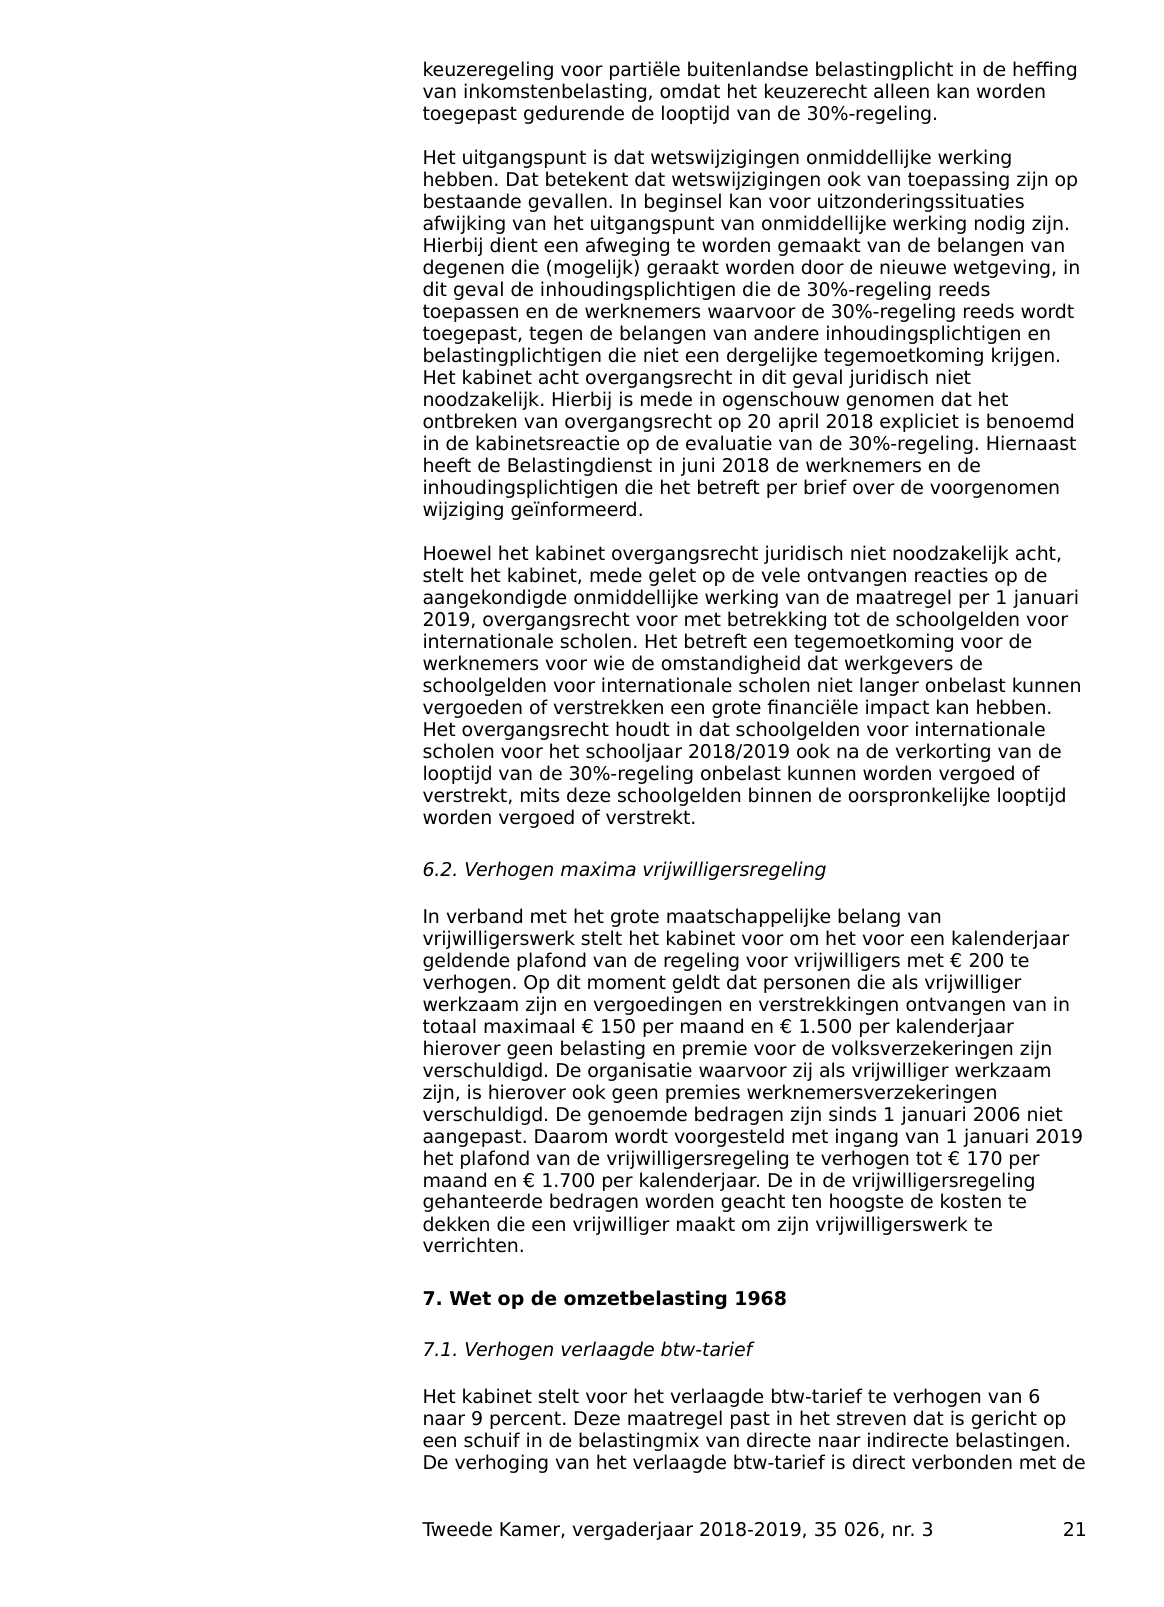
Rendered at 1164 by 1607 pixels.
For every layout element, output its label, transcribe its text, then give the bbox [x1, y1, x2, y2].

subtitle 6.2. Verhogen maxima vrijwilligersregeling [422, 859, 1087, 881]
text Het uitgangspunt is dat wetswijzigingen onmiddellijke werking hebben. Dat betekent dat wetswijzigingen ook van toepassing zijn op bestaande gevallen. In beginsel kan voor uitzonderingssituaties afwijking van het uitgangspunt van onmiddellijke werking nodig zijn. Hierbij dient een afweging te worden gemaakt van de belangen van degenen die (mogelijk) geraakt worden door de nieuwe wetgeving, in dit geval de inhoudingsplichtigen die de 30%-regeling reeds toepassen en de werknemers waarvoor de 30%-regeling reeds wordt toegepast, tegen de belangen van andere inhoudingsplichtigen en belastingplichtigen die niet een dergelijke tegemoetkoming krijgen. Het kabinet acht overgangsrecht in dit geval juridisch niet noodzakelijk. Hierbij is mede in ogenschouw genomen dat het ontbreken van overgangsrecht op 20 april 2018 expliciet is benoemd in de kabinetsreactie op de evaluatie van de 30%-regeling. Hiernaast heeft de Belastingdienst in juni 2018 de werknemers en de inhoudingsplichtigen die het betreft per brief over de voorgenomen wijziging geïnformeerd. [422, 147, 1087, 521]
text keuzeregeling voor partiële buitenlandse belastingplicht in de heffing van inkomstenbelasting, omdat het keuzerecht alleen kan worden toegepast gedurende de looptijd van de 30%-regeling. [422, 59, 1087, 125]
text Hoewel het kabinet overgangsrecht juridisch niet noodzakelijk acht, stelt het kabinet, mede gelet op de vele ontvangen reacties op de aangekondigde onmiddellijke werking van de maatregel per 1 januari 2019, overgangsrecht voor met betrekking tot de schoolgelden voor internationale scholen. Het betreft een tegemoetkoming voor de werknemers voor wie de omstandigheid dat werkgevers de schoolgelden voor internationale scholen niet langer onbelast kunnen vergoeden of verstrekken een grote financiële impact kan hebben. Het overgangsrecht houdt in dat schoolgelden voor internationale scholen voor het schooljaar 2018/2019 ook na de verkorting van de looptijd van de 30%-regeling onbelast kunnen worden vergoed of verstrekt, mits deze schoolgelden binnen de oorspronkelijke looptijd worden vergoed of verstrekt. [422, 543, 1087, 829]
subtitle 7.1. Verhogen verlaagde btw-tarief [422, 1339, 1087, 1361]
text Het kabinet stelt voor het verlaagde btw-tarief te verhogen van 6 naar 9 percent. Deze maatregel past in het streven dat is gericht op een schuif in de belastingmix van directe naar indirecte belastingen. De verhoging van het verlaagde btw-tarief is direct verbonden met de [422, 1386, 1087, 1474]
text In verband met het grote maatschappelijke belang van vrijwilligerswerk stelt het kabinet voor om het voor een kalenderjaar geldende plafond van de regeling voor vrijwilligers met € 200 te verhogen. Op dit moment geldt dat personen die als vrijwilliger werkzaam zijn en vergoedingen en verstrekkingen ontvangen van in totaal maximaal € 150 per maand en € 1.500 per kalenderjaar hierover geen belasting en premie voor de volksverzekeringen zijn verschuldigd. De organisatie waarvoor zij als vrijwilliger werkzaam zijn, is hierover ook geen premies werknemersverzekeringen verschuldigd. De genoemde bedragen zijn sinds 1 januari 2006 niet aangepast. Daarom wordt voorgesteld met ingang van 1 januari 2019 het plafond van de vrijwilligersregeling te verhogen tot € 170 per maand en € 1.700 per kalenderjaar. De in de vrijwilligersregeling gehanteerde bedragen worden geacht ten hoogste de kosten te dekken die een vrijwilliger maakt om zijn vrijwilligerswerk te verrichten. [422, 906, 1087, 1257]
subtitle 7. Wet op de omzetbelasting 1968 [422, 1287, 1087, 1309]
